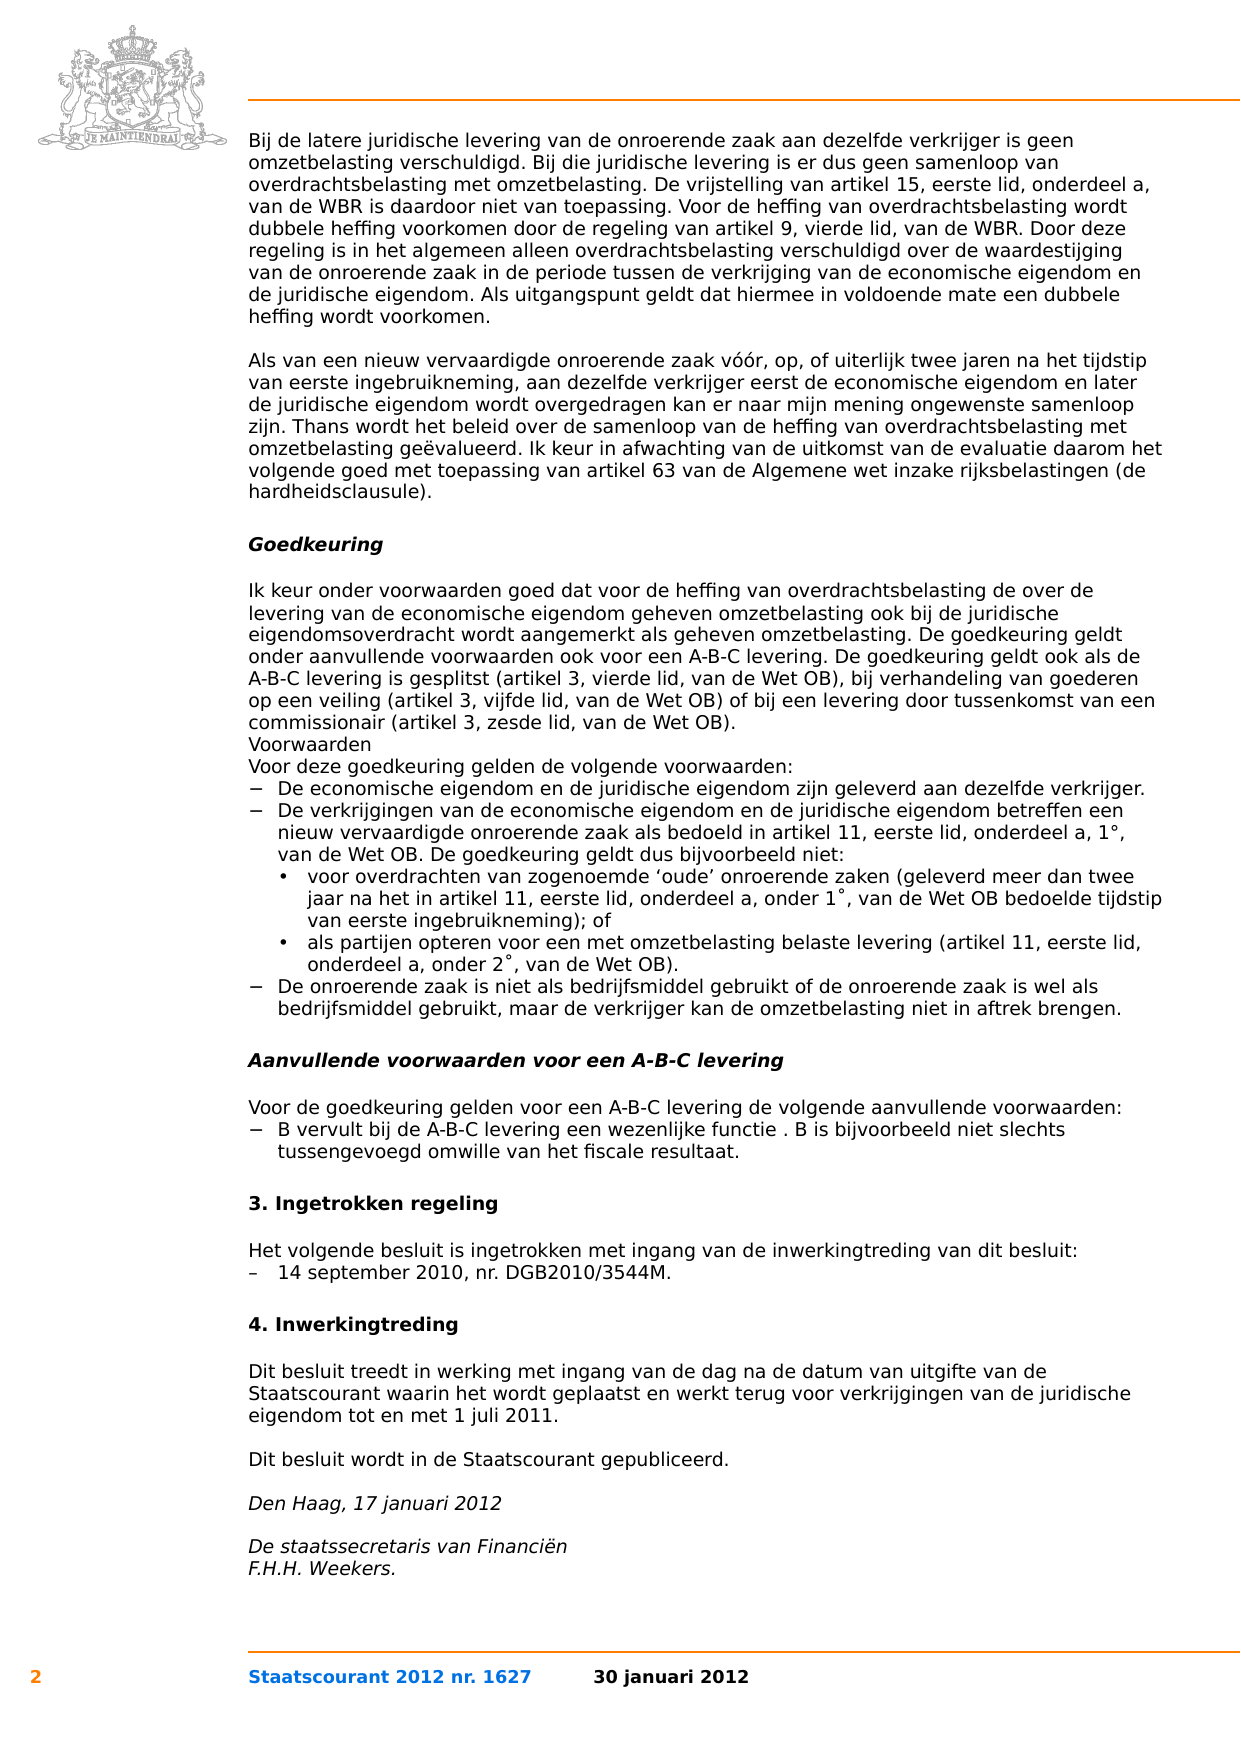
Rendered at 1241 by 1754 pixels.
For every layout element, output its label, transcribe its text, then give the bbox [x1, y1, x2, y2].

text Voor deze goedkeuring gelden de volgende voorwaarden: [248, 756, 1163, 778]
picture [38, 25, 227, 150]
text − De verkrijgingen van de economische eigendom en de juridische eigendom betreffen een nieuw vervaardigde onroerende zaak als bedoeld in artikel 11, eerste lid, onderdeel a, 1°, van de Wet OB. De goedkeuring geldt dus bijvoorbeeld niet: [248, 800, 1163, 866]
text – 14 september 2010, nr. DGB2010/3544M. [248, 1262, 1163, 1284]
text − De onroerende zaak is niet als bedrijfsmiddel gebruikt of de onroerende zaak is wel als bedrijfsmiddel gebruikt, maar de verkrijger kan de omzetbelasting niet in aftrek brengen. [248, 976, 1163, 1020]
text • als partijen opteren voor een met omzetbelasting belaste levering (artikel 11, eerste lid, onderdeel a, onder 2˚, van de Wet OB). [278, 932, 1163, 976]
subtitle 3. Ingetrokken regeling [248, 1193, 1163, 1215]
text − De economische eigendom en de juridische eigendom zijn geleverd aan dezelfde verkrijger. [248, 778, 1163, 800]
subtitle Aanvullende voorwaarden voor een A-B-C levering [248, 1050, 1163, 1072]
subtitle 4. Inwerkingtreding [248, 1314, 1163, 1336]
text Bij de latere juridische levering van de onroerende zaak aan dezelfde verkrijger is geen omzetbelasting verschuldigd. Bij die juridische levering is er dus geen samenloop van overdrachtsbelasting met omzetbelasting. De vrijstelling van artikel 15, eerste lid, onderdeel a, van de WBR is daardoor niet van toepassing. Voor de heffing van overdrachtsbelasting wordt dubbele heffing voorkomen door de regeling van artikel 9, vierde lid, van de WBR. Door deze regeling is in het algemeen alleen overdrachtsbelasting verschuldigd over de waardestijging van de onroerende zaak in de periode tussen de verkrijging van de economische eigendom en de juridische eigendom. Als uitgangspunt geldt dat hiermee in voldoende mate een dubbele heffing wordt voorkomen. [248, 130, 1163, 328]
text Voor de goedkeuring gelden voor een A-B-C levering de volgende aanvullende voorwaarden: [248, 1097, 1163, 1119]
text De staatssecretaris van Financiën F.H.H. Weekers. [248, 1536, 1163, 1580]
text Ik keur onder voorwaarden goed dat voor de heffing van overdrachtsbelasting de over de levering van de economische eigendom geheven omzetbelasting ook bij de juridische eigendomsoverdracht wordt aangemerkt als geheven omzetbelasting. De goedkeuring geldt onder aanvullende voorwaarden ook voor een A-B-C levering. De goedkeuring geldt ook als de A-B-C levering is gesplitst (artikel 3, vierde lid, van de Wet OB), bij verhandeling van goederen op een veiling (artikel 3, vijfde lid, van de Wet OB) of bij een levering door tussenkomst van een commissionair (artikel 3, zesde lid, van de Wet OB). [248, 580, 1163, 734]
text Den Haag, 17 januari 2012 [248, 1492, 1163, 1514]
text • voor overdrachten van zogenoemde ‘oude’ onroerende zaken (geleverd meer dan twee jaar na het in artikel 11, eerste lid, onderdeel a, onder 1˚, van de Wet OB bedoelde tijdstip van eerste ingebruikneming); of [278, 866, 1163, 932]
text Het volgende besluit is ingetrokken met ingang van de inwerkingtreding van dit besluit: [248, 1240, 1163, 1262]
text Voorwaarden [248, 734, 1163, 756]
text Dit besluit treedt in werking met ingang van de dag na de datum van uitgifte van de Staatscourant waarin het wordt geplaatst en werkt terug voor verkrijgingen van de juridische eigendom tot en met 1 juli 2011. [248, 1361, 1163, 1427]
text Als van een nieuw vervaardigde onroerende zaak vóór, op, of uiterlijk twee jaren na het tijdstip van eerste ingebruikneming, aan dezelfde verkrijger eerst de economische eigendom en later de juridische eigendom wordt overgedragen kan er naar mijn mening ongewenste samenloop zijn. Thans wordt het beleid over de samenloop van de heffing van overdrachtsbelasting met omzetbelasting geëvalueerd. Ik keur in afwachting van de uitkomst van de evaluatie daarom het volgende goed met toepassing van artikel 63 van de Algemene wet inzake rijksbelastingen (de hardheidsclausule). [248, 349, 1163, 503]
text Dit besluit wordt in de Staatscourant gepubliceerd. [248, 1449, 1163, 1471]
text − B vervult bij de A-B-C levering een wezenlijke functie . B is bijvoorbeeld niet slechts tussengevoegd omwille van het fiscale resultaat. [248, 1119, 1163, 1163]
subtitle Goedkeuring [248, 533, 1163, 555]
